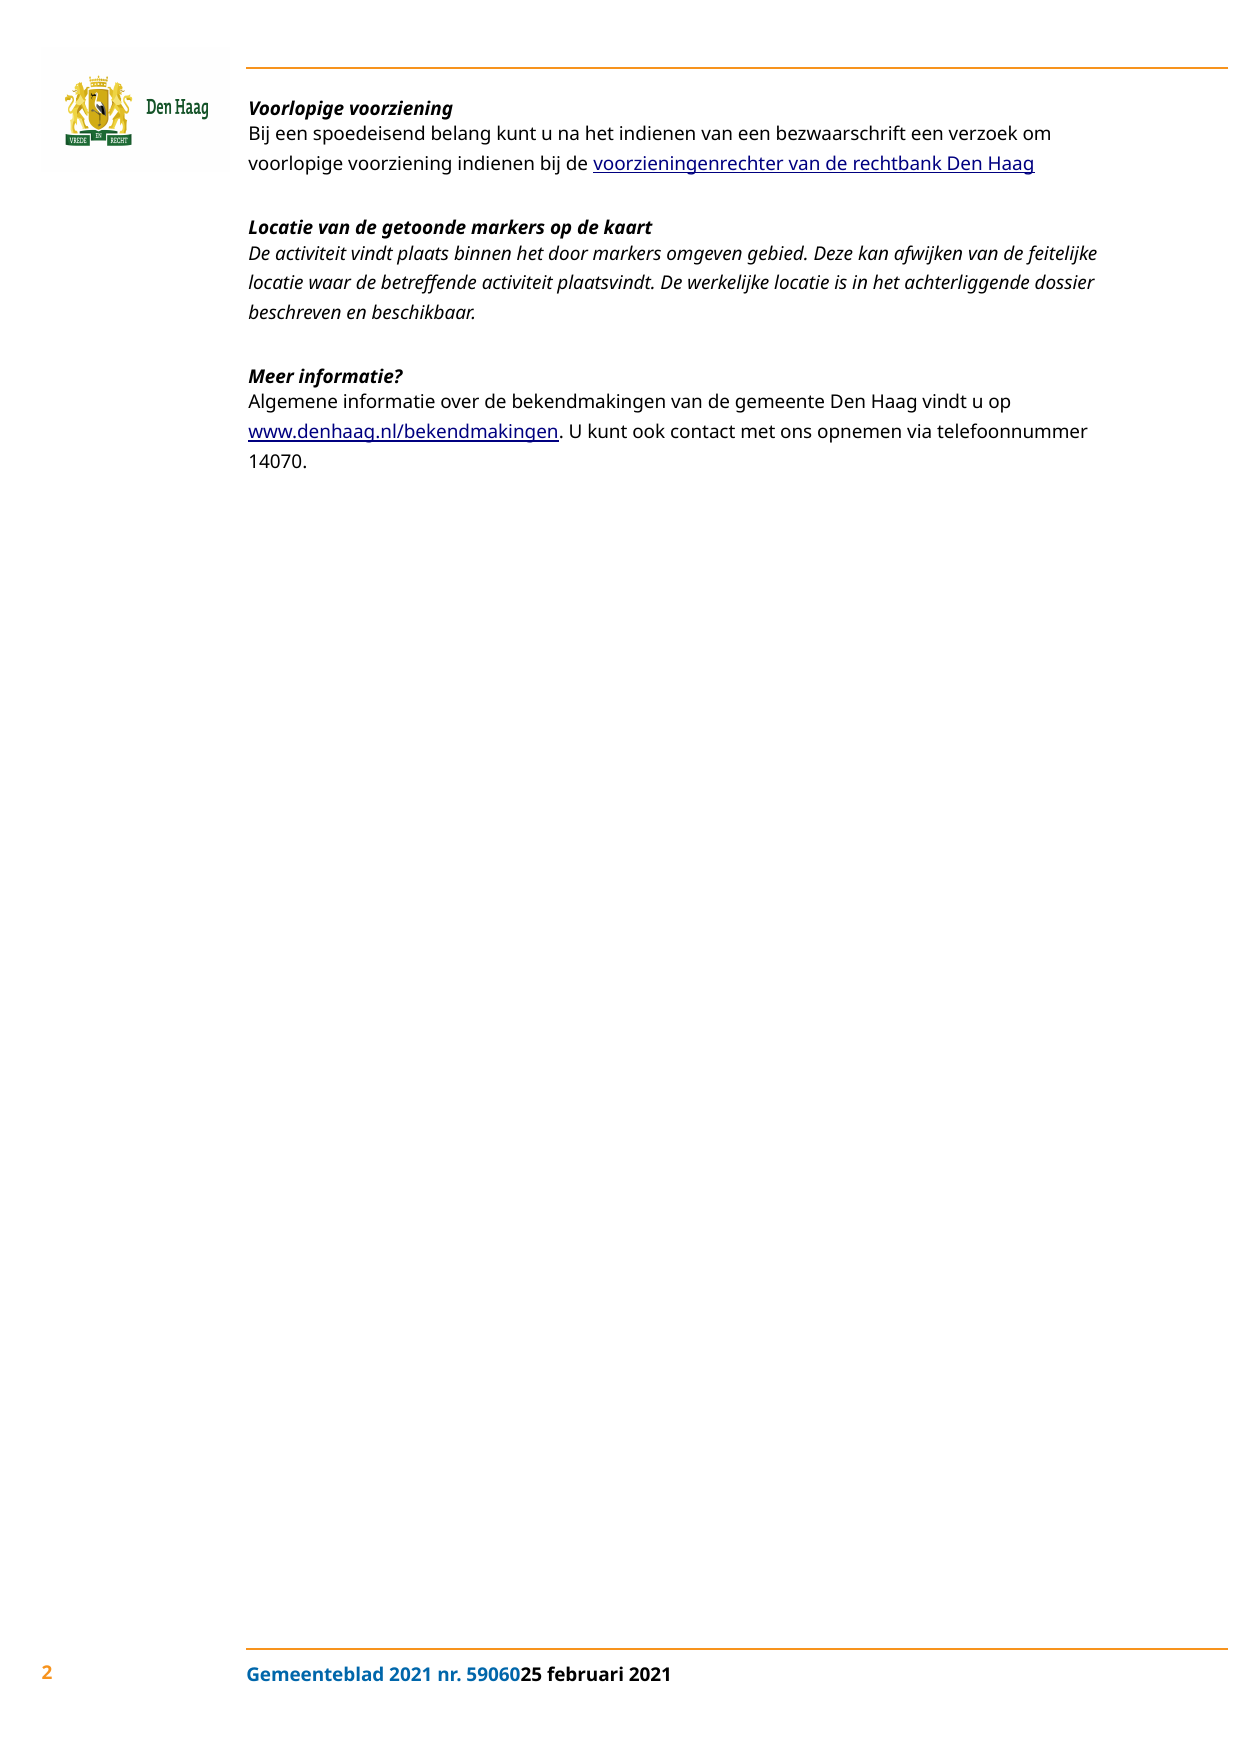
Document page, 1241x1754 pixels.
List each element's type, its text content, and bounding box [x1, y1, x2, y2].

picture [41, 47, 231, 172]
text De activiteit vindt plaats binnen het door markers omgeven gebied. Deze kan afwijken van de feitelijke locatie waar de betreffende activiteit plaatsvindt. De werkelijke locatie is in het achterliggende dossier beschreven en beschikbaar. [248, 240, 1152, 325]
text Algemene informatie over de bekendmakingen van de gemeente Den Haag vindt u op www.denhaag.nl/bekendmakingen. U kunt ook contact met ons opnemen via telefoonnummer 14070. [248, 389, 1152, 473]
text Meer informatie? [248, 363, 1152, 389]
text Bij een spoedeisend belang kunt u na het indienen van een bezwaarschrift een verzoek om voorlopige voorziening indienen bij de voorzieningenrechter van de rechtbank Den Haag [248, 121, 1152, 176]
text Voorlopige voorziening [248, 95, 1152, 121]
text Locatie van de getoonde markers op de kaart [248, 214, 1152, 240]
